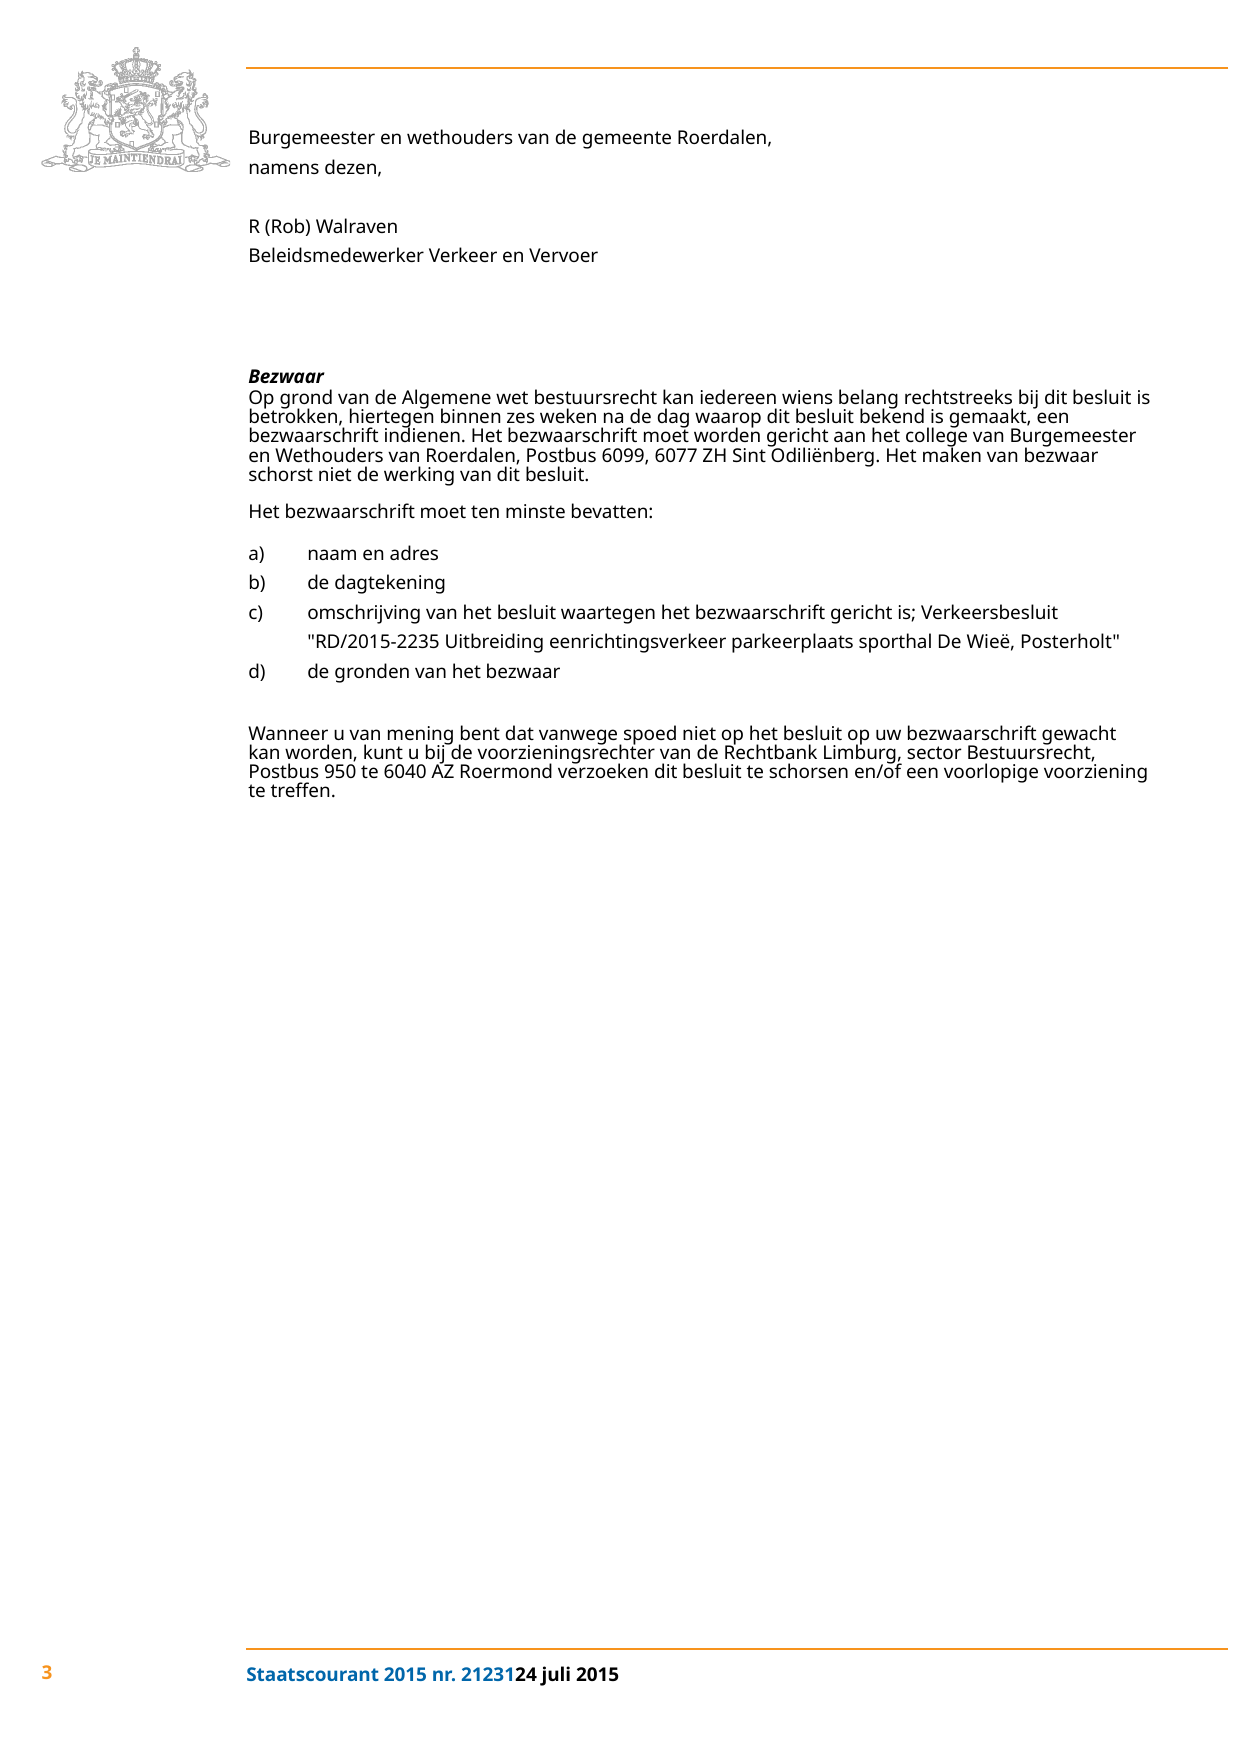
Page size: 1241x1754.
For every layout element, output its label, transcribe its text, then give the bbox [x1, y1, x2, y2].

text R (Rob) Walraven [248, 213, 1152, 239]
text Het bezwaarschrift moet ten minste bevatten: [248, 503, 1152, 522]
text Burgemeester en wethouders van de gemeente Roerdalen, [248, 124, 1152, 150]
text Beleidsmedewerker Verkeer en Vervoer [248, 243, 1152, 268]
list de gronden van het bezwaar [248, 658, 1152, 684]
picture [41, 47, 231, 172]
text Wanneer u van mening bent dat vanwege spoed niet op het besluit op uw bezwaarschrift gewacht kan worden, kunt u bij de voorzieningsrechter van de Rechtbank Limburg, sector Bestuursrecht, Postbus 950 te 6040 AZ Roermond verzoeken dit besluit te schorsen en/of een voorlopige voorziening te treffen. [248, 725, 1152, 802]
text Op grond van de Algemene wet bestuursrecht kan iedereen wiens belang rechtstreeks bij dit besluit is betrokken, hiertegen binnen zes weken na de dag waarop dit besluit bekend is gemaakt, een bezwaarschrift indienen. Het bezwaarschrift moet worden gericht aan het college van Burgemeester en Wethouders van Roerdalen, Postbus 6099, 6077 ZH Sint Odiliënberg. Het maken van bezwaar schorst niet de werking van dit besluit. [248, 389, 1152, 485]
text Bezwaar [248, 363, 1152, 389]
text namens dezen, [248, 154, 1152, 180]
list de dagtekening [248, 569, 1152, 595]
list omschrijving van het besluit waartegen het bezwaarschrift gericht is; Verkeersbesluit "RD/2015-2235 Uitbreiding eenrichtingsverkeer parkeerplaats sporthal De Wieë, Posterholt" [248, 599, 1152, 654]
list naam en adres [248, 540, 1152, 566]
